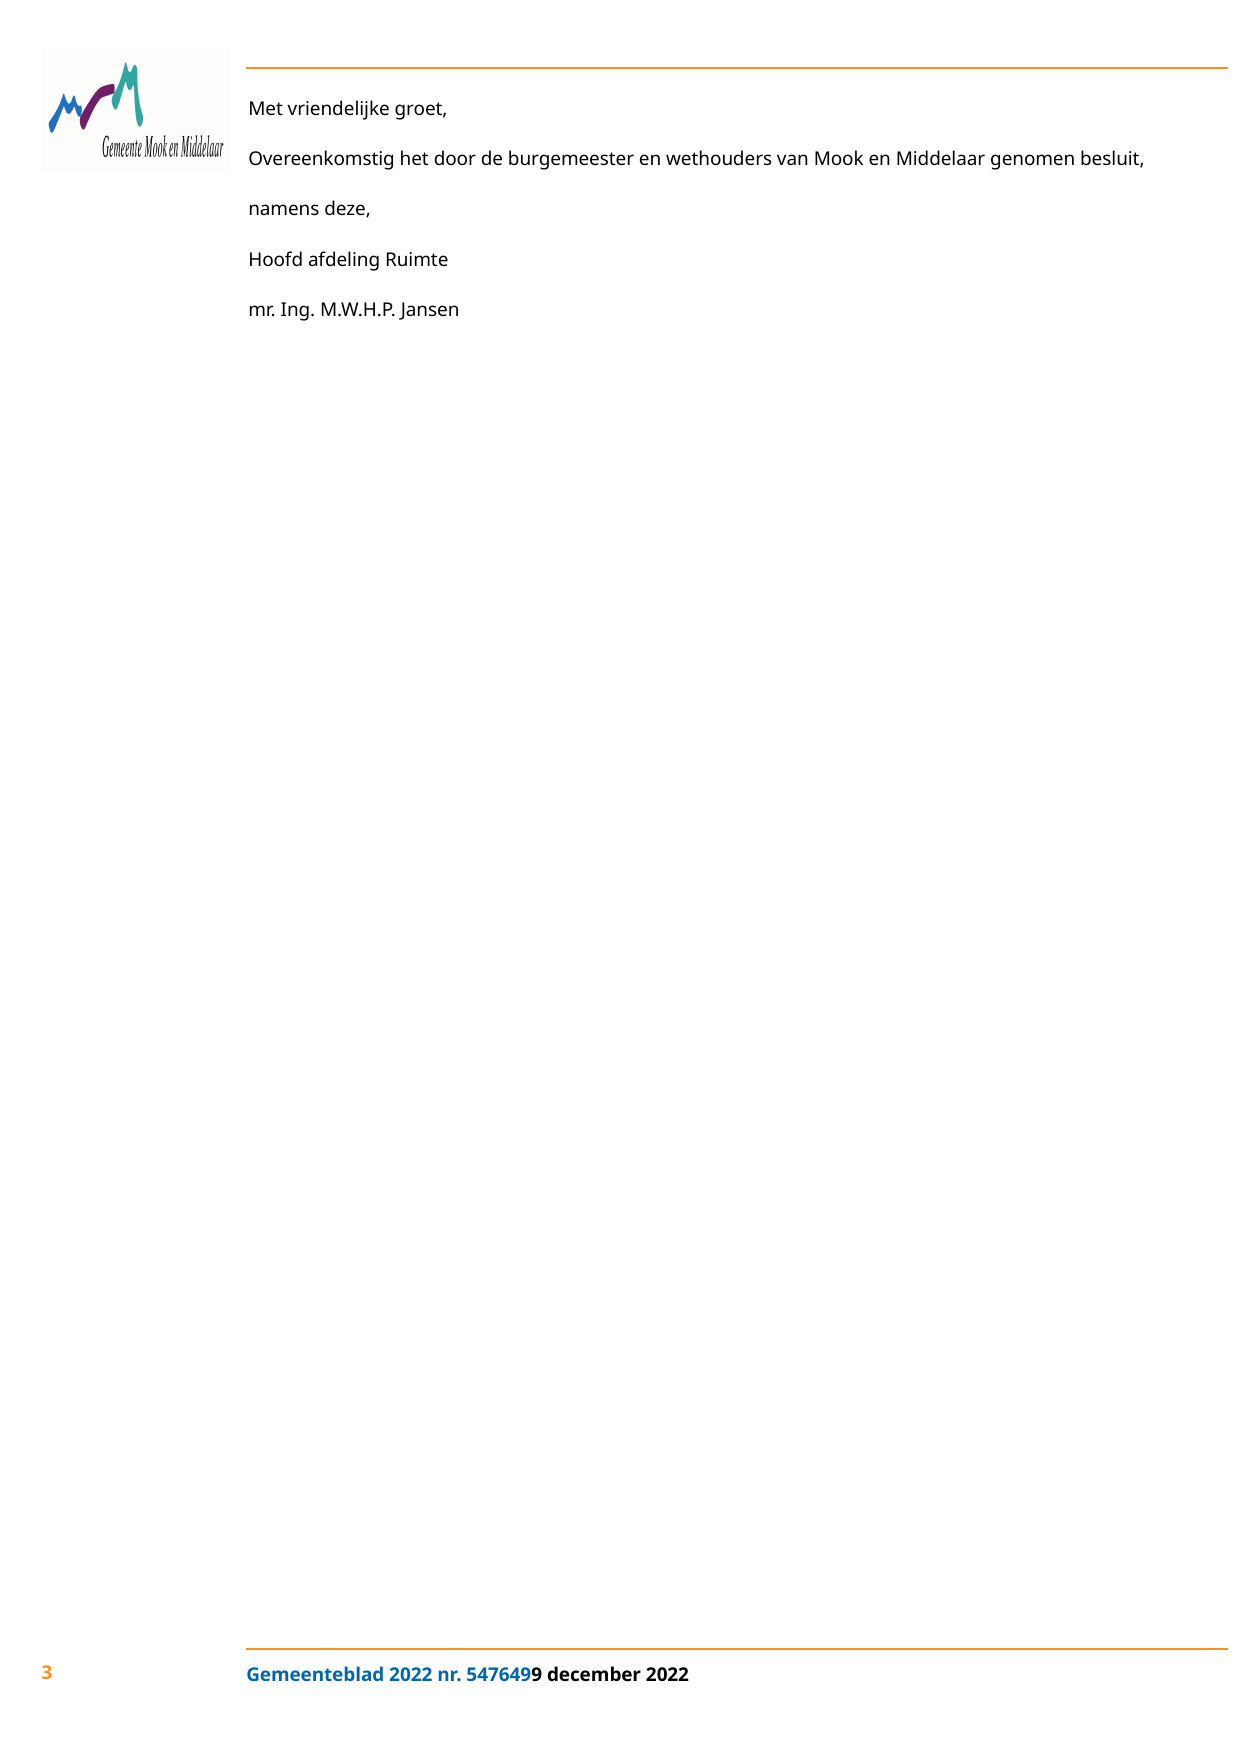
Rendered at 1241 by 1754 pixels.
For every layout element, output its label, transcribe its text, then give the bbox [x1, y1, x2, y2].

text mr. Ing. M.W.H.P. Jansen [248, 296, 1152, 322]
text Overeenkomstig het door de burgemeester en wethouders van Mook en Middelaar genomen besluit, [248, 145, 1152, 171]
picture [41, 47, 231, 172]
text Met vriendelijke groet, [248, 95, 1152, 121]
text Hoofd afdeling Ruimte [248, 246, 1152, 272]
text namens deze, [248, 196, 1152, 221]
